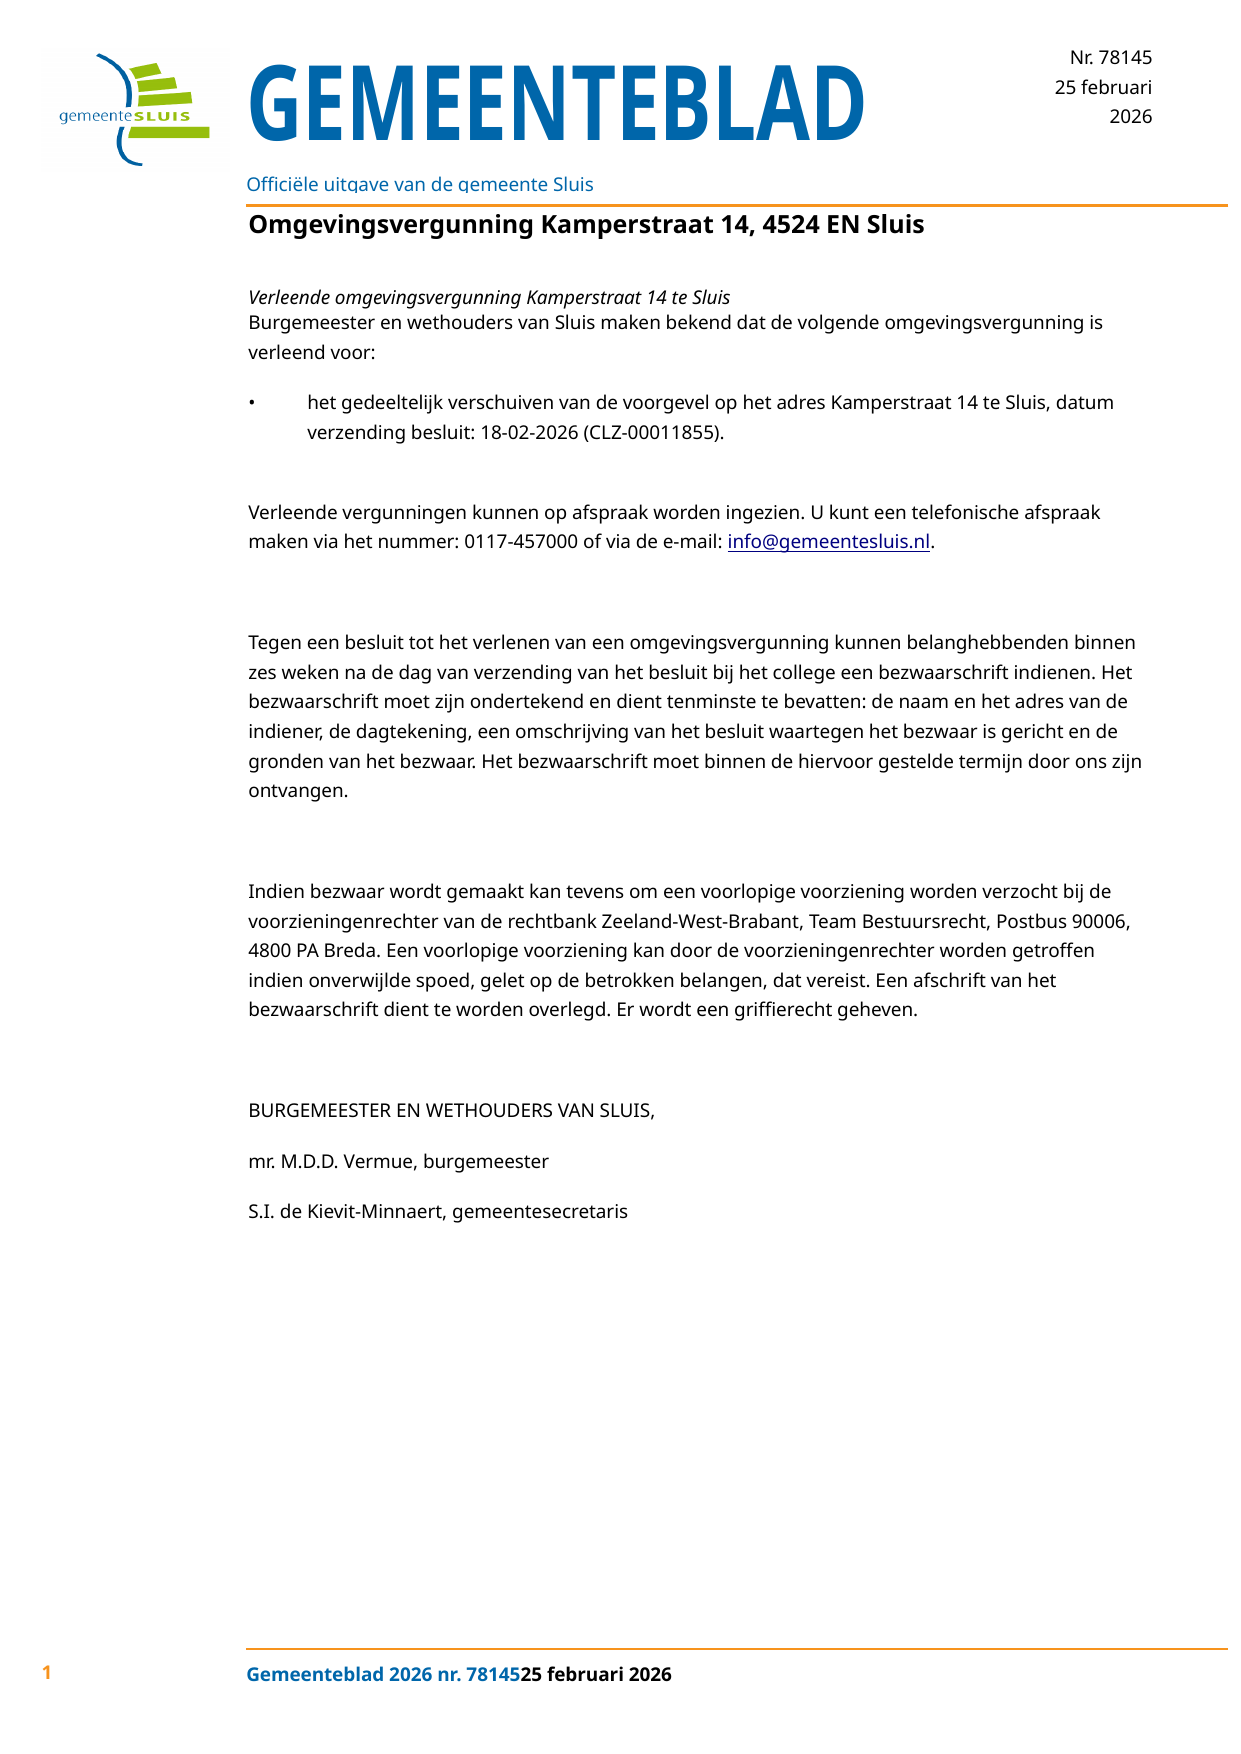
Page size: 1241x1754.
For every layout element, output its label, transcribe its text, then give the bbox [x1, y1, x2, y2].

text Omgevingsvergunning Kamperstraat 14, 4524 EN Sluis [248, 207, 1152, 241]
text Indien bezwaar wordt gemaakt kan tevens om een voorlopige voorziening worden verzocht bij de voorzieningenrechter van de rechtbank Zeeland-West-Brabant, Team Bestuursrecht, Postbus 90006, 4800 PA Breda. Een voorlopige voorziening kan door de voorzieningenrechter worden getroffen indien onverwijlde spoed, gelet op de betrokken belangen, dat vereist. Een afschrift van het bezwaarschrift dient te worden overlegd. Er wordt een griffierecht geheven. [248, 878, 1152, 1022]
list het gedeeltelijk verschuiven van de voorgevel op het adres Kamperstraat 14 te Sluis, datum verzending besluit: 18-02-2026 (CLZ-00011855). [248, 389, 1152, 445]
picture [41, 47, 231, 172]
text Burgemeester en wethouders van Sluis maken bekend dat de volgende omgevingsvergunning is verleend voor: [248, 309, 1152, 365]
text mr. M.D.D. Vermue, burgemeester [248, 1148, 1152, 1174]
text Tegen een besluit tot het verlenen van een omgevingsvergunning kunnen belanghebbenden binnen zes weken na de dag van verzending van het besluit bij het college een bezwaarschrift indienen. Het bezwaarschrift moet zijn ondertekend en dient tenminste te bevatten: de naam en het adres van de indiener, de dagtekening, een omschrijving van het besluit waartegen het bezwaar is gericht en de gronden van het bezwaar. Het bezwaarschrift moet binnen de hiervoor gestelde termijn door ons zijn ontvangen. [248, 629, 1152, 803]
text S.I. de Kievit-Minnaert, gemeentesecretaris [248, 1198, 1152, 1224]
text Verleende vergunningen kunnen op afspraak worden ingezien. U kunt een telefonische afspraak maken via het nummer: 0117-457000 of via de e-mail: info@gemeentesluis.nl. [248, 499, 1152, 554]
text Verleende omgevingsvergunning Kamperstraat 14 te Sluis [248, 284, 1152, 309]
text BURGEMEESTER EN WETHOUDERS VAN SLUIS, [248, 1097, 1152, 1123]
